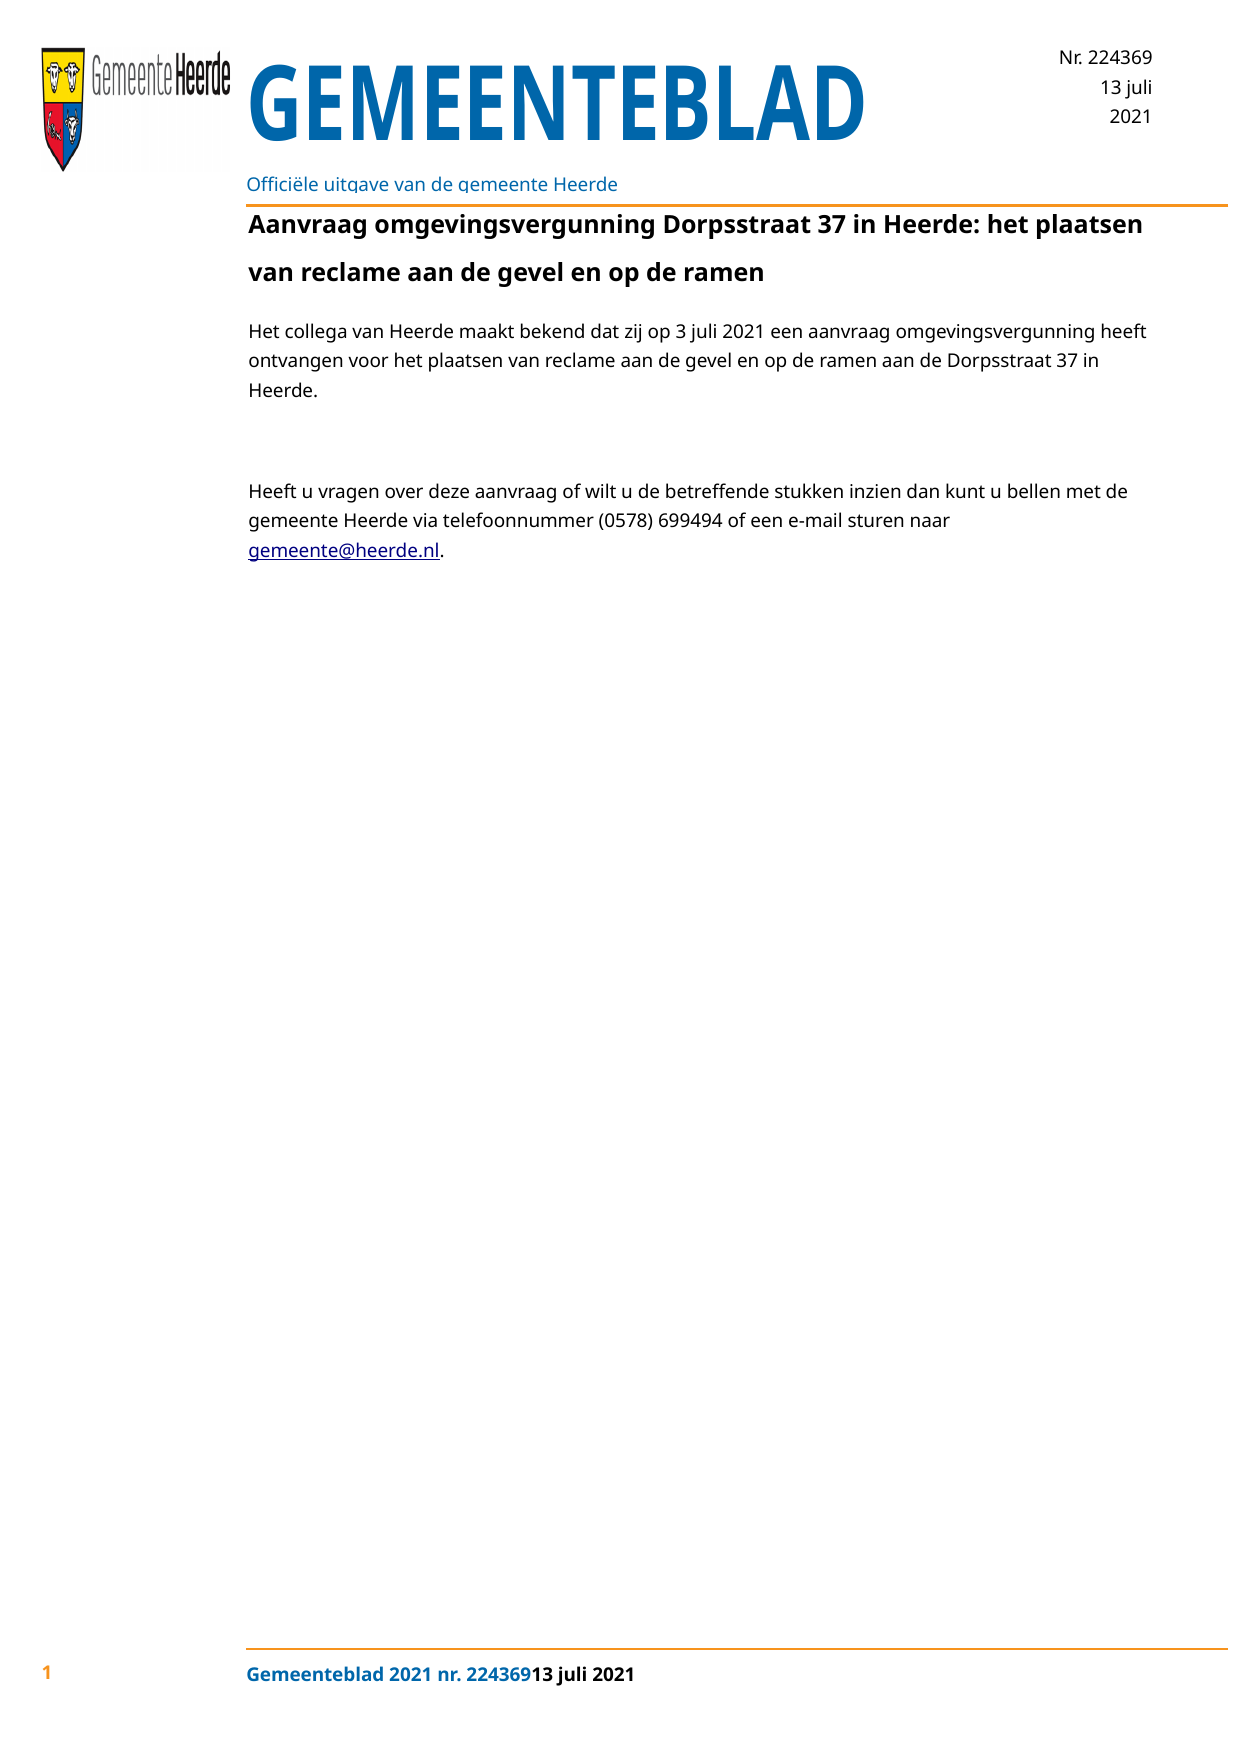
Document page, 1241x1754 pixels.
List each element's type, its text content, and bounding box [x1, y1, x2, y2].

text Heeft u vragen over deze aanvraag of wilt u de betreffende stukken inzien dan kunt u bellen met de gemeente Heerde via telefoonnummer (0578) 699494 of een e-mail sturen naar gemeente@heerde.nl. [248, 478, 1152, 563]
text Het collega van Heerde maakt bekend dat zij op 3 juli 2021 een aanvraag omgevingsvergunning heeft ontvangen voor het plaatsen van reclame aan de gevel en op de ramen aan de Dorpsstraat 37 in Heerde. [248, 318, 1152, 403]
text Aanvraag omgevingsvergunning Dorpsstraat 37 in Heerde: het plaatsen van reclame aan de gevel en op de ramen [248, 207, 1152, 288]
picture [41, 47, 231, 172]
